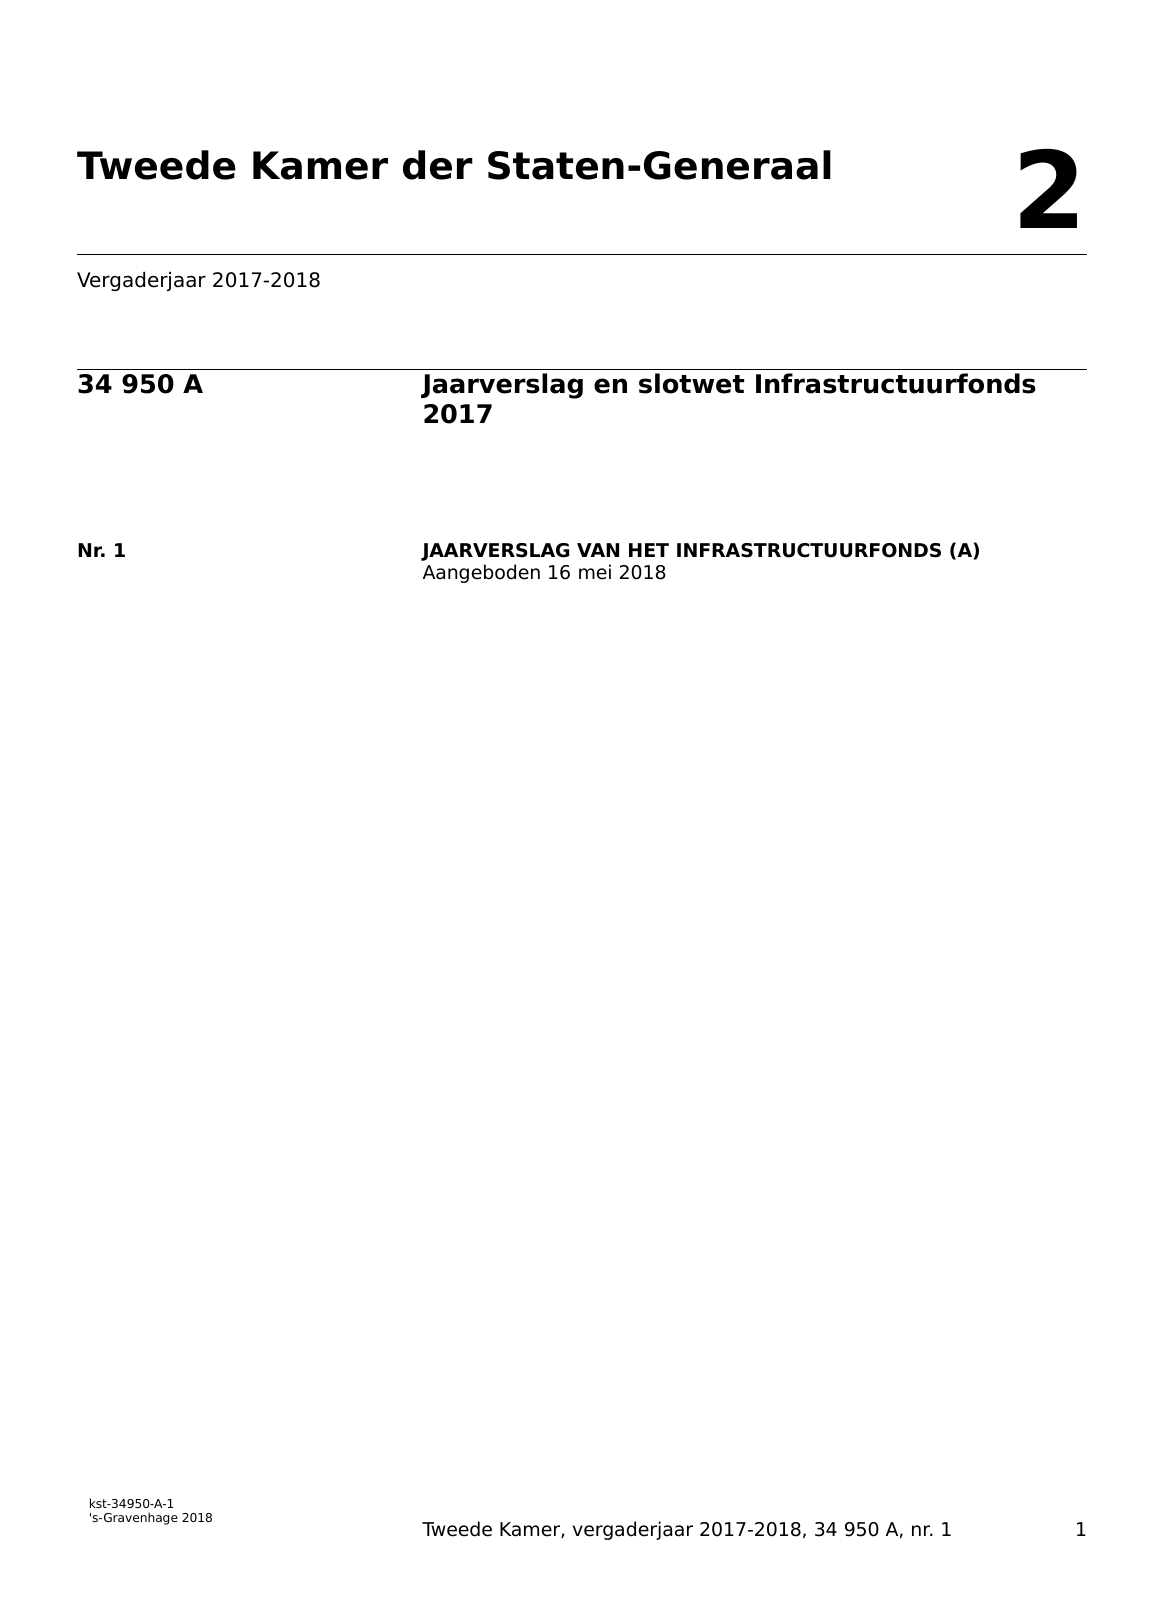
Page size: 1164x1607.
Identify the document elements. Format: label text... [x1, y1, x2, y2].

table_header 2 [886, 130, 1087, 254]
table_cell Vergaderjaar 2017-2018 [77, 255, 1087, 369]
subtitle Nr. 1 JAARVERSLAG VAN HET INFRASTRUCTUURFONDS (A) [77, 540, 1087, 562]
subtitle 34 950 A Jaarverslag en slotwet Infrastructuurfonds 2017 [77, 370, 1087, 429]
text 's-Gravenhage 2018 [88, 1511, 323, 1525]
text Aangeboden 16 mei 2018 [422, 562, 1087, 584]
text kst-34950-A-1 [88, 1497, 323, 1511]
table_header Tweede Kamer der Staten-Generaal [77, 130, 886, 254]
